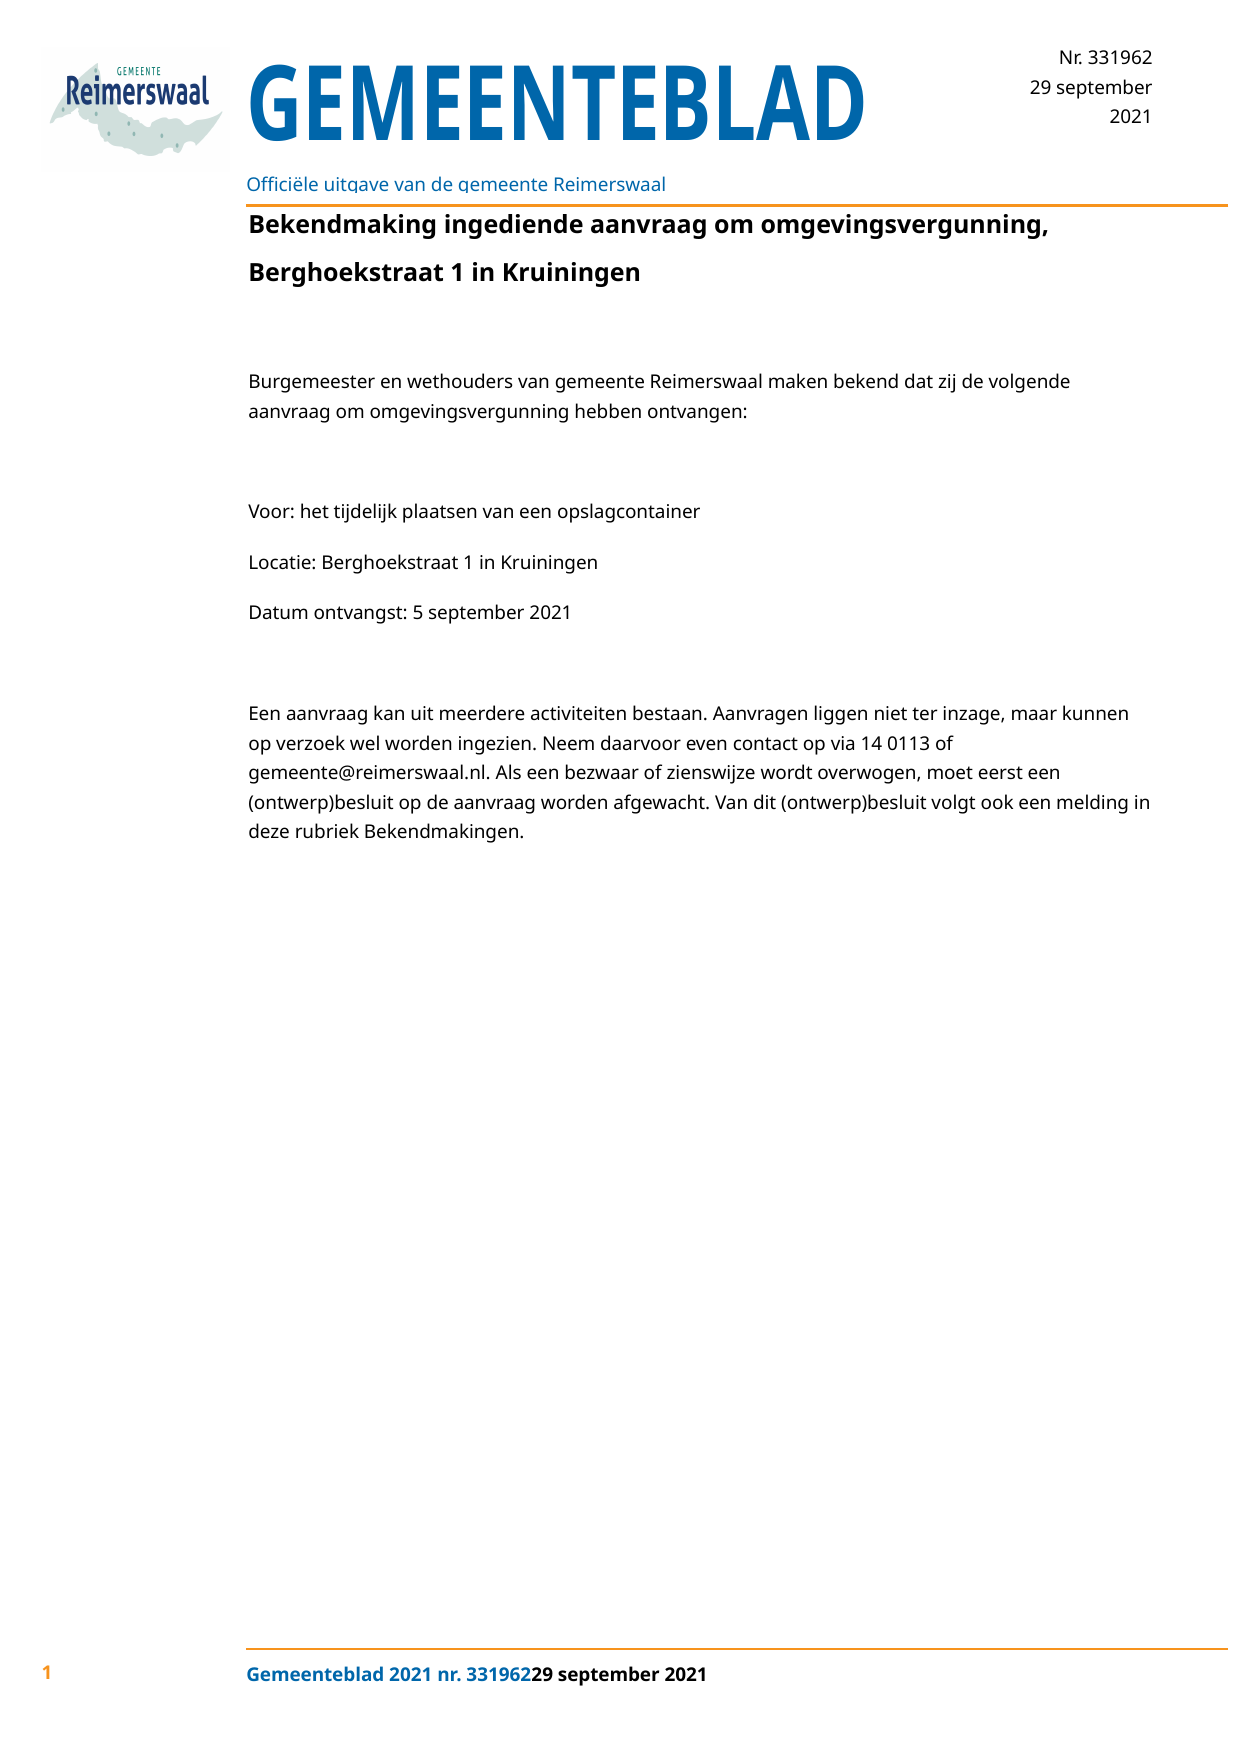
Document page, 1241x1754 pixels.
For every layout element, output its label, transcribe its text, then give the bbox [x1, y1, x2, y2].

text Locatie: Berghoekstraat 1 in Kruiningen [248, 549, 1152, 575]
text Burgemeester en wethouders van gemeente Reimerswaal maken bekend dat zij de volgende aanvraag om omgevingsvergunning hebben ontvangen: [248, 368, 1152, 424]
text Voor: het tijdelijk plaatsen van een opslagcontainer [248, 499, 1152, 524]
text Datum ontvangst: 5 september 2021 [248, 599, 1152, 625]
picture [41, 47, 231, 172]
text Bekendmaking ingediende aanvraag om omgevingsvergunning, Berghoekstraat 1 in Kruiningen [248, 207, 1152, 288]
text Een aanvraag kan uit meerdere activiteiten bestaan. Aanvragen liggen niet ter inzage, maar kunnen op verzoek wel worden ingezien. Neem daarvoor even contact op via 14 0113 of gemeente@reimerswaal.nl. Als een bezwaar of zienswijze wordt overwogen, moet eerst een (ontwerp)besluit op de aanvraag worden afgewacht. Van dit (ontwerp)besluit volgt ook een melding in deze rubriek Bekendmakingen. [248, 700, 1152, 844]
